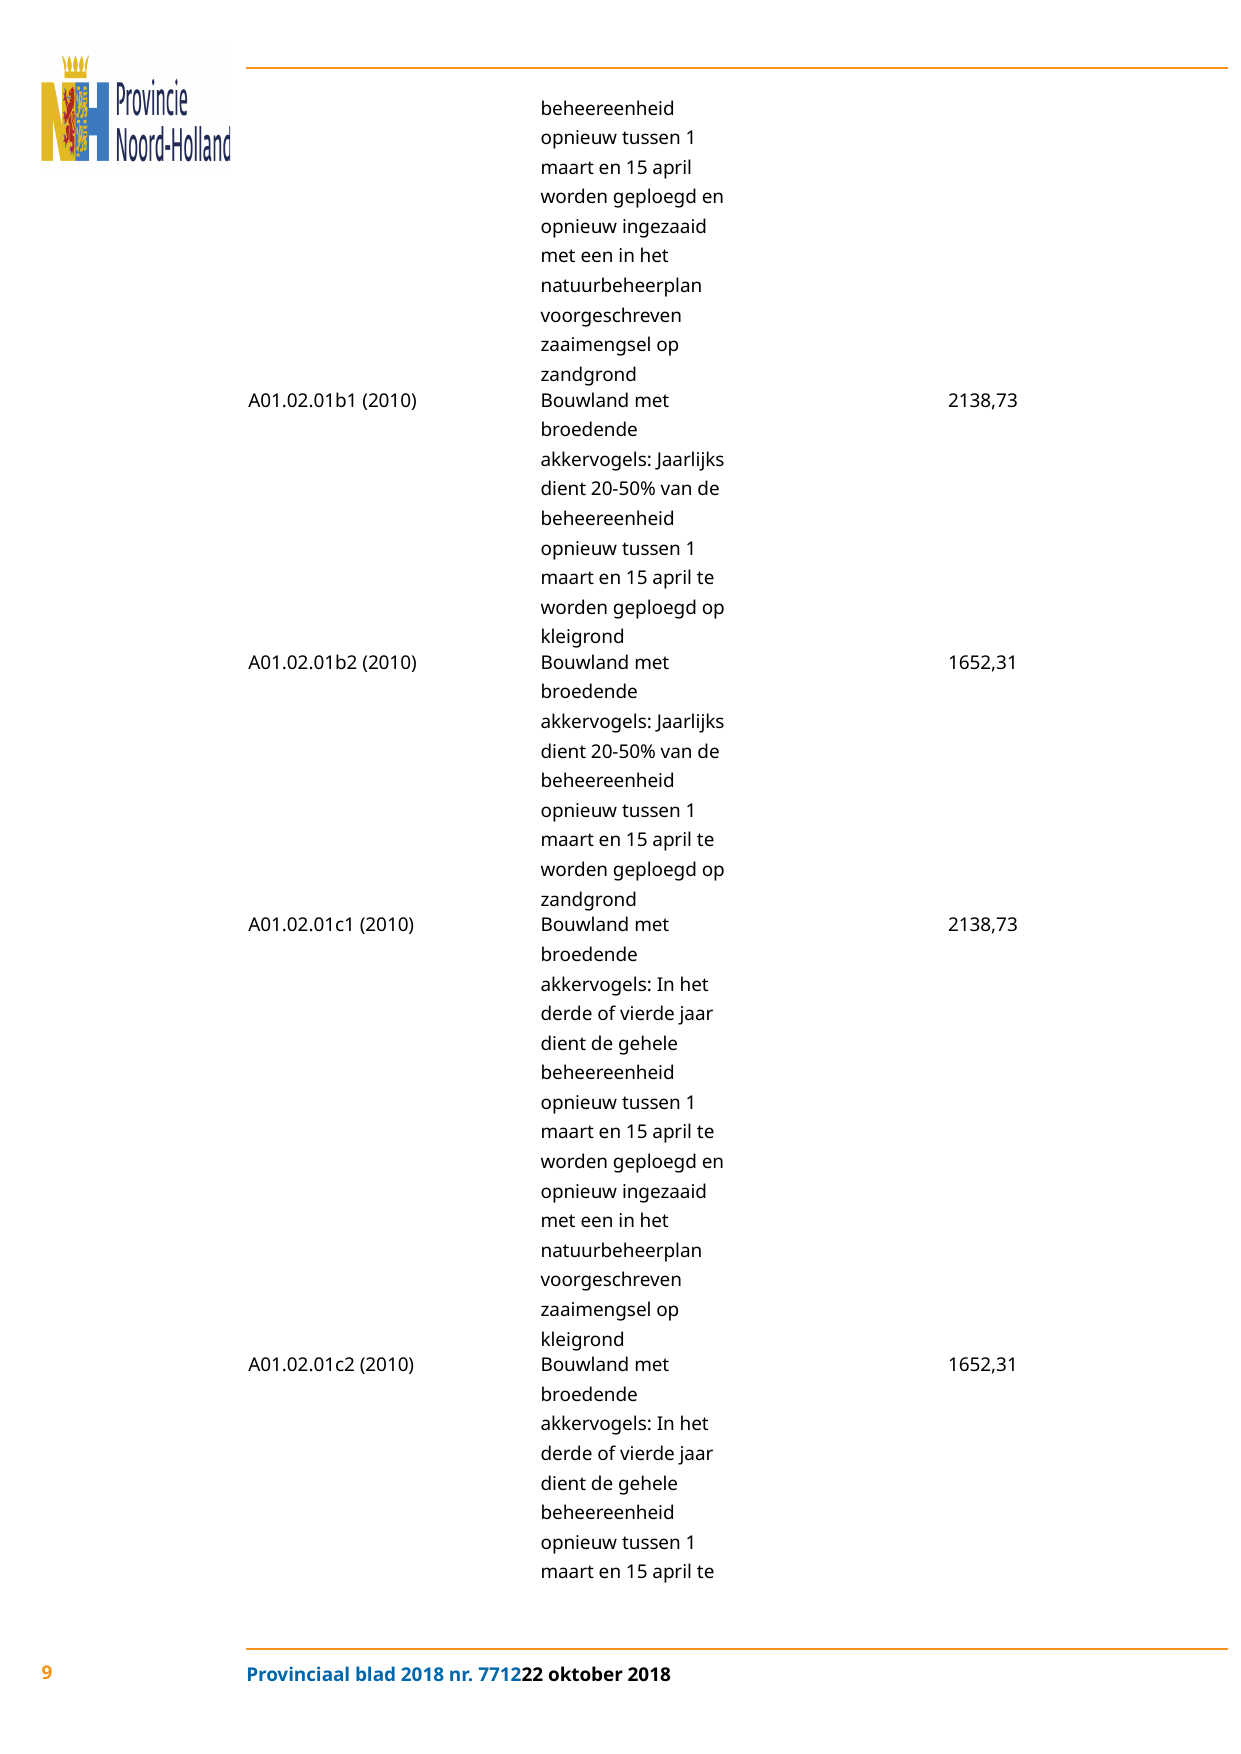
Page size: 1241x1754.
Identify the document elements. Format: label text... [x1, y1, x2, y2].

table_cell [744, 387, 948, 649]
table_cell A01.02.01c2 (2010) [248, 1351, 540, 1584]
picture [41, 47, 231, 172]
table_cell [744, 1351, 948, 1584]
table_cell [744, 912, 948, 1351]
table_cell [248, 95, 540, 387]
table_cell Bouwland met broedende akkervogels: In het derde of vierde jaar dient de gehele beheereenheid opnieuw tussen 1 maart en 15 april te [540, 1351, 744, 1584]
table_cell [948, 95, 1152, 387]
table_cell [744, 649, 948, 912]
table_cell 1652,31 [948, 649, 1152, 912]
table_cell A01.02.01b2 (2010) [248, 649, 540, 912]
table_cell 1652,31 [948, 1351, 1152, 1584]
table_cell [744, 95, 948, 387]
table_cell A01.02.01c1 (2010) [248, 912, 540, 1351]
table_cell Bouwland met broedende akkervogels: Jaarlijks dient 20-50% van de beheereenheid opnieuw tussen 1 maart en 15 april te worden geploegd op kleigrond [540, 387, 744, 649]
table_cell A01.02.01b1 (2010) [248, 387, 540, 649]
table_cell 2138,73 [948, 387, 1152, 649]
table_cell 2138,73 [948, 912, 1152, 1351]
table_cell Bouwland met broedende akkervogels: In het derde of vierde jaar dient de gehele beheereenheid opnieuw tussen 1 maart en 15 april te worden geploegd en opnieuw ingezaaid met een in het natuurbeheerplan voorgeschreven zaaimengsel op kleigrond [540, 912, 744, 1351]
table_cell beheereenheid opnieuw tussen 1 maart en 15 april worden geploegd en opnieuw ingezaaid met een in het natuurbeheerplan voorgeschreven zaaimengsel op zandgrond [540, 95, 744, 387]
table_cell Bouwland met broedende akkervogels: Jaarlijks dient 20-50% van de beheereenheid opnieuw tussen 1 maart en 15 april te worden geploegd op zandgrond [540, 649, 744, 912]
